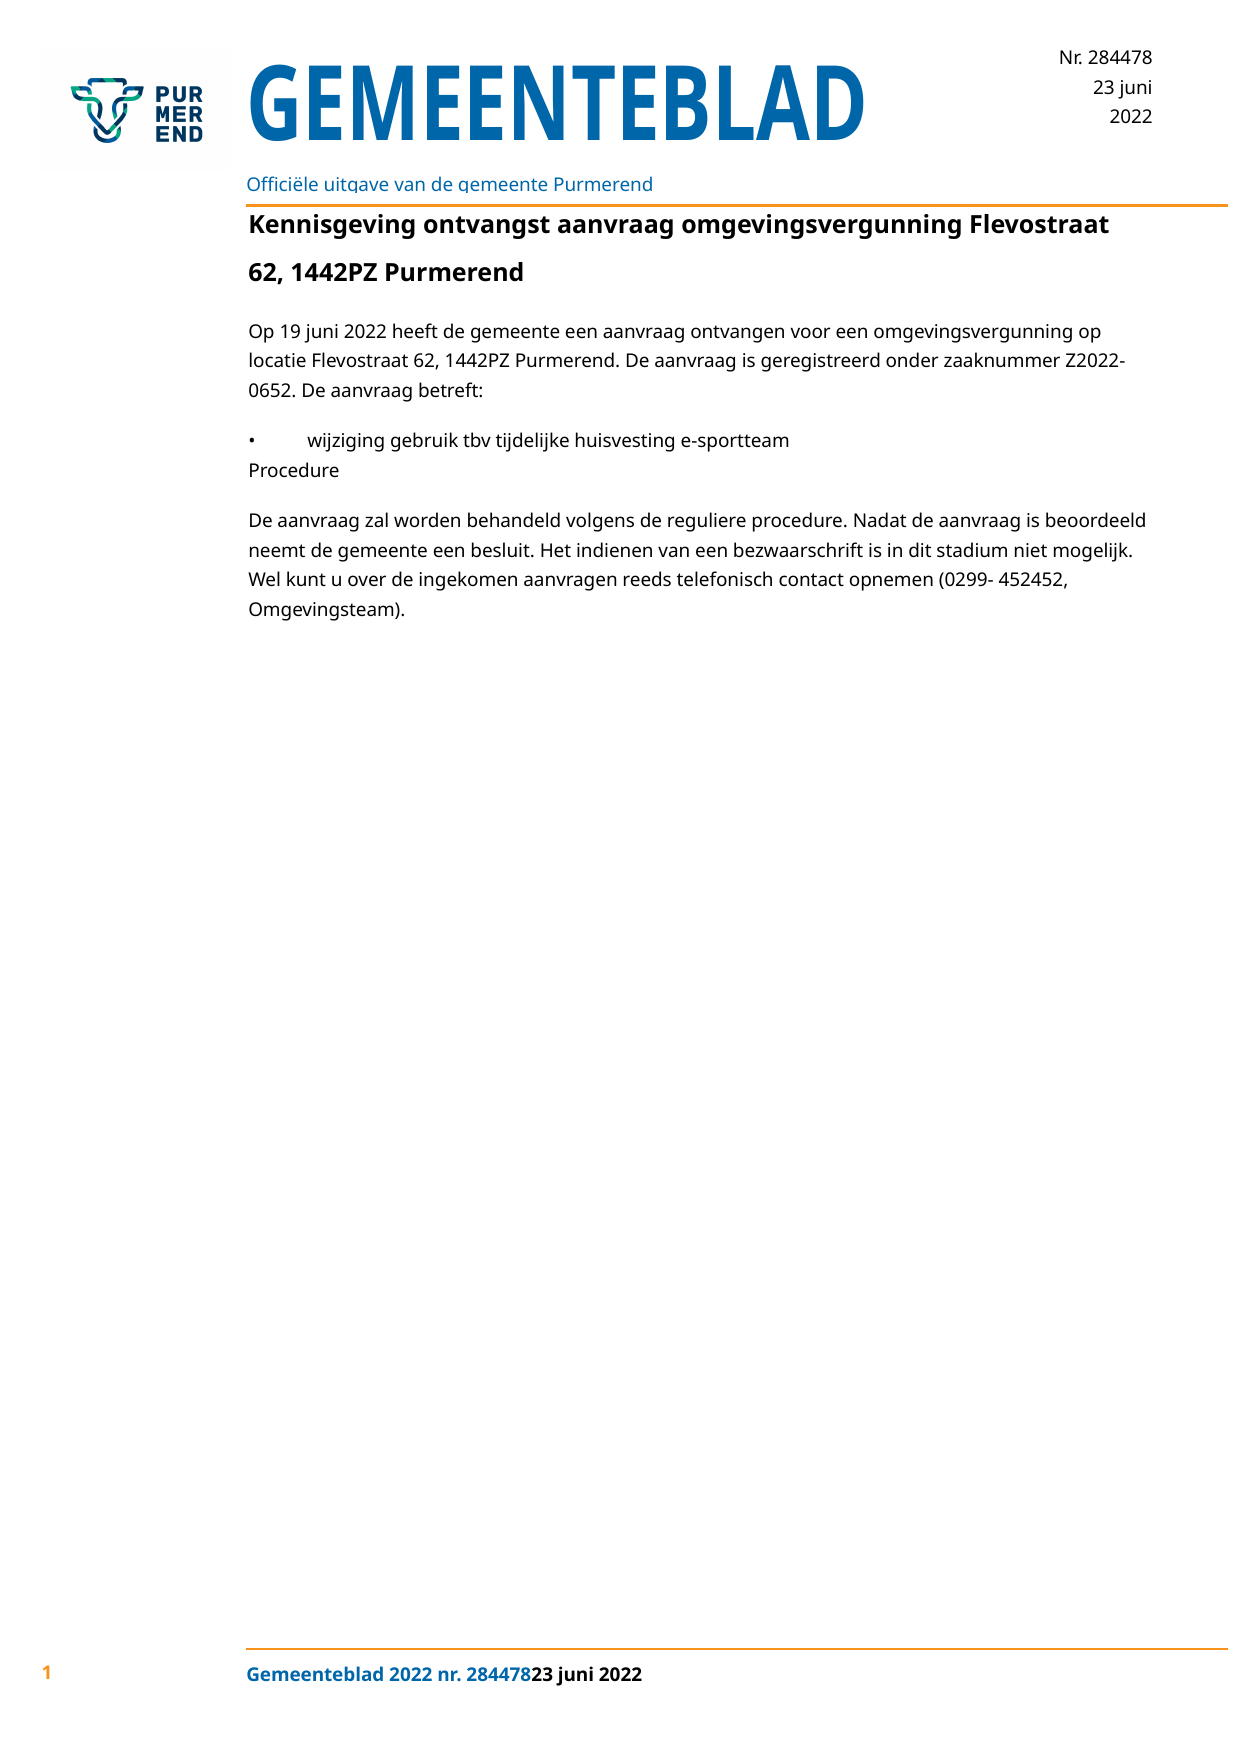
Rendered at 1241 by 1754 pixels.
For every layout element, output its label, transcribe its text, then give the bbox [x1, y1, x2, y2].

text Kennisgeving ontvangst aanvraag omgevingsvergunning Flevostraat 62, 1442PZ Purmerend [248, 207, 1152, 288]
text Op 19 juni 2022 heeft de gemeente een aanvraag ontvangen voor een omgevingsvergunning op locatie Flevostraat 62, 1442PZ Purmerend. De aanvraag is geregistreerd onder zaaknummer Z2022-0652. De aanvraag betreft: [248, 318, 1152, 403]
text De aanvraag zal worden behandeld volgens de reguliere procedure. Nadat de aanvraag is beoordeeld neemt de gemeente een besluit. Het indienen van een bezwaarschrift is in dit stadium niet mogelijk. Wel kunt u over de ingekomen aanvragen reeds telefonisch contact opnemen (0299- 452452, Omgevingsteam). [248, 507, 1152, 622]
text Procedure [248, 457, 1152, 483]
picture [41, 47, 231, 172]
list wijziging gebruik tbv tijdelijke huisvesting e-sportteam [248, 427, 1152, 453]
